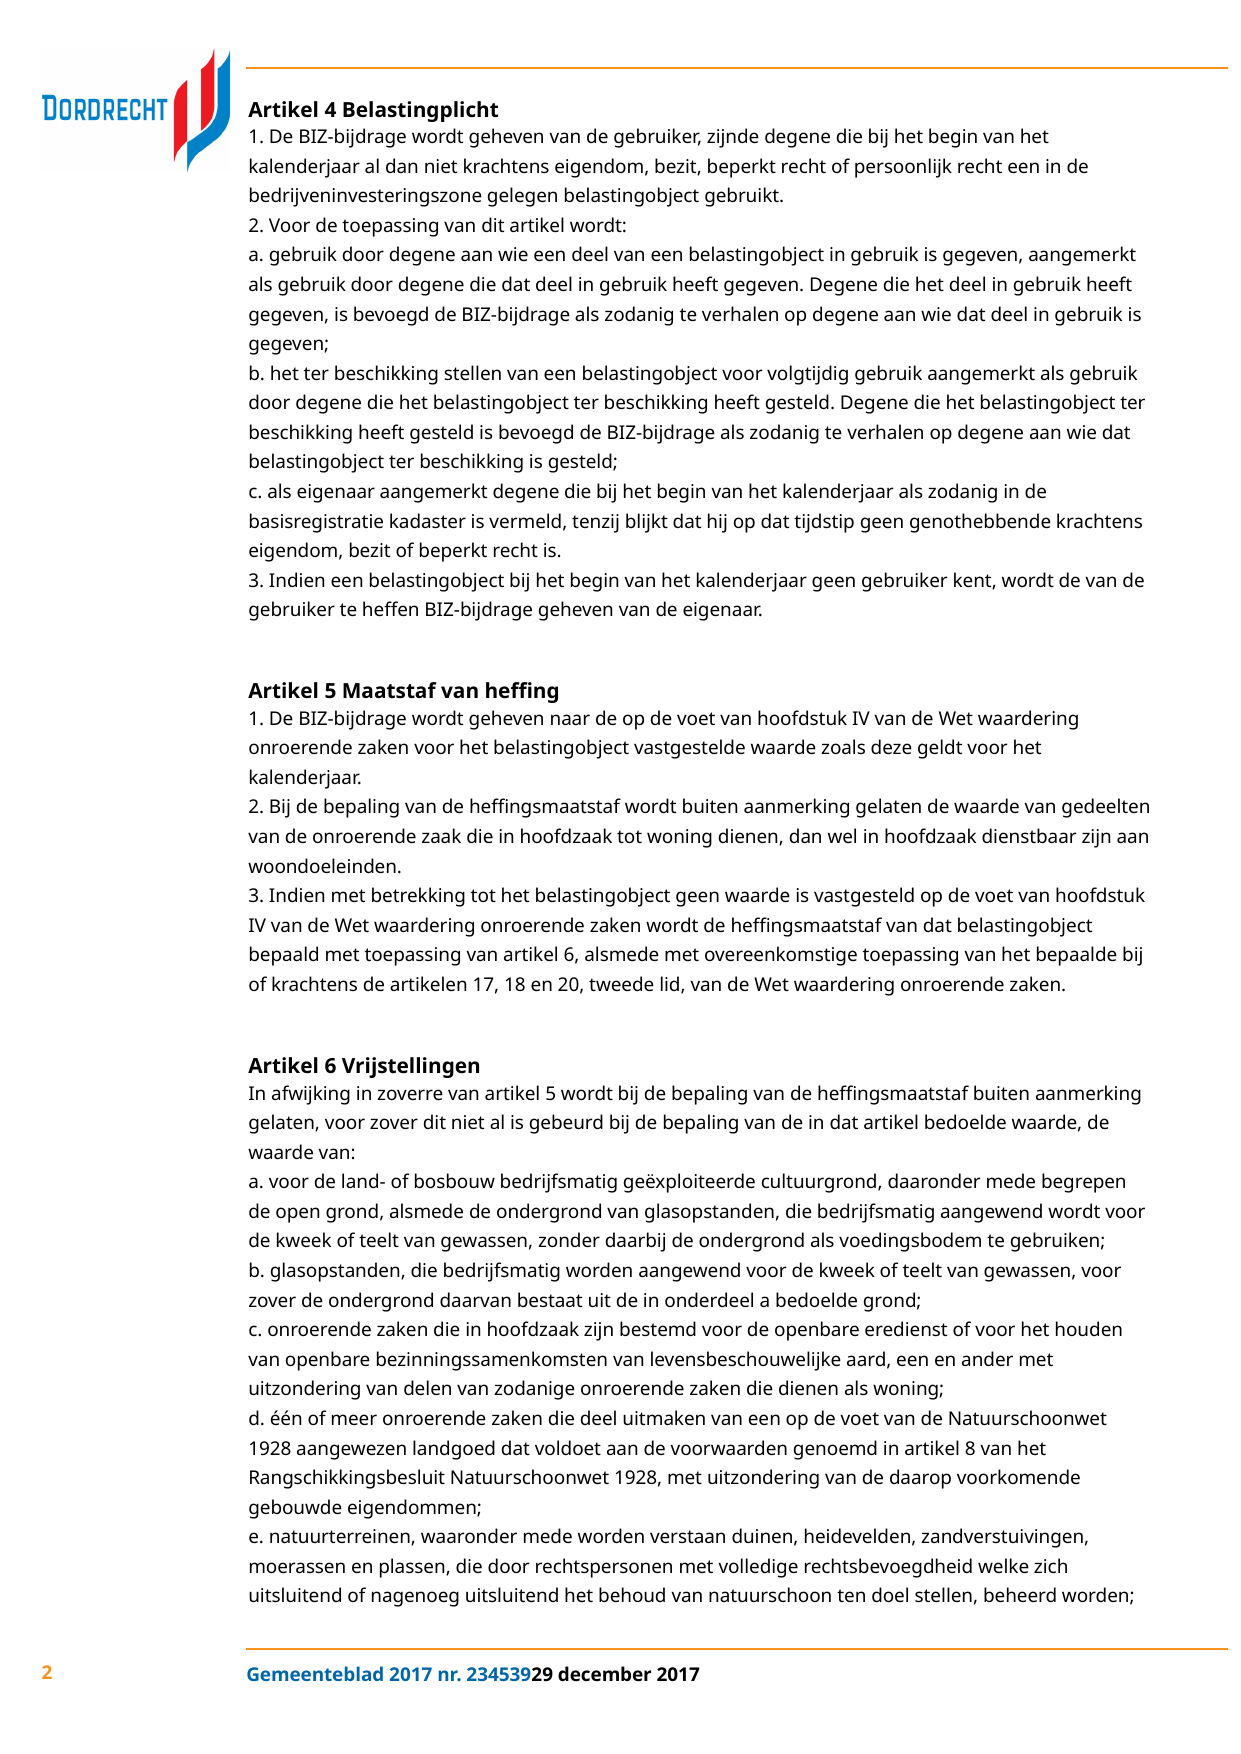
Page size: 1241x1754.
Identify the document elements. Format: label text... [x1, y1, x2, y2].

text a. gebruik door degene aan wie een deel van een belastingobject in gebruik is gegeven, aangemerkt als gebruik door degene die dat deel in gebruik heeft gegeven. Degene die het deel in gebruik heeft gegeven, is bevoegd de BIZ-bijdrage als zodanig te verhalen op degene aan wie dat deel in gebruik is gegeven; [248, 242, 1152, 356]
text a. voor de land- of bosbouw bedrijfsmatig geëxploiteerde cultuurgrond, daaronder mede begrepen de open grond, alsmede de ondergrond van glasopstanden, die bedrijfsmatig aangewend wordt voor de kweek of teelt van gewassen, zonder daarbij de ondergrond als voedingsbodem te gebruiken; [248, 1168, 1152, 1253]
text Artikel 5 Maatstaf van heffing [248, 677, 1152, 705]
text 3. Indien een belastingobject bij het begin van het kalenderjaar geen gebruiker kent, wordt de van de gebruiker te heffen BIZ-bijdrage geheven van de eigenaar. [248, 567, 1152, 622]
text b. het ter beschikking stellen van een belastingobject voor volgtijdig gebruik aangemerkt als gebruik door degene die het belastingobject ter beschikking heeft gesteld. Degene die het belastingobject ter beschikking heeft gesteld is bevoegd de BIZ-bijdrage als zodanig te verhalen op degene aan wie dat belastingobject ter beschikking is gesteld; [248, 360, 1152, 474]
text e. natuurterreinen, waaronder mede worden verstaan duinen, heidevelden, zandverstuivingen, moerassen en plassen, die door rechtspersonen met volledige rechtsbevoegdheid welke zich uitsluitend of nagenoeg uitsluitend het behoud van natuurschoon ten doel stellen, beheerd worden; [248, 1523, 1152, 1608]
text b. glasopstanden, die bedrijfsmatig worden aangewend voor de kweek of teelt van gewassen, voor zover de ondergrond daarvan bestaat uit de in onderdeel a bedoelde grond; [248, 1257, 1152, 1312]
text 1. De BIZ-bijdrage wordt geheven van de gebruiker, zijnde degene die bij het begin van het kalenderjaar al dan niet krachtens eigendom, bezit, beperkt recht of persoonlijk recht een in de bedrijveninvesteringszone gelegen belastingobject gebruikt. [248, 123, 1152, 208]
text c. als eigenaar aangemerkt degene die bij het begin van het kalenderjaar als zodanig in de basisregistratie kadaster is vermeld, tenzij blijkt dat hij op dat tijdstip geen genothebbende krachtens eigendom, bezit of beperkt recht is. [248, 478, 1152, 563]
text Artikel 6 Vrijstellingen [248, 1051, 1152, 1080]
text 2. Bij de bepaling van de heffingsmaatstaf wordt buiten aanmerking gelaten de waarde van gedeelten van de onroerende zaak die in hoofdzaak tot woning dienen, dan wel in hoofdzaak dienstbaar zijn aan woondoeleinden. [248, 794, 1152, 879]
text 3. Indien met betrekking tot het belastingobject geen waarde is vastgesteld op de voet van hoofdstuk IV van de Wet waardering onroerende zaken wordt de heffingsmaatstaf van dat belastingobject bepaald met toepassing van artikel 6, alsmede met overeenkomstige toepassing van het bepaalde bij of krachtens de artikelen 17, 18 en 20, tweede lid, van de Wet waardering onroerende zaken. [248, 882, 1152, 997]
text c. onroerende zaken die in hoofdzaak zijn bestemd voor de openbare eredienst of voor het houden van openbare bezinningssamenkomsten van levensbeschouwelijke aard, een en ander met uitzondering van delen van zodanige onroerende zaken die dienen als woning; [248, 1316, 1152, 1401]
text d. één of meer onroerende zaken die deel uitmaken van een op de voet van de Natuurschoonwet 1928 aangewezen landgoed dat voldoet aan de voorwaarden genoemd in artikel 8 van het Rangschikkingsbesluit Natuurschoonwet 1928, met uitzondering van de daarop voorkomende gebouwde eigendommen; [248, 1405, 1152, 1519]
text In afwijking in zoverre van artikel 5 wordt bij de bepaling van de heffingsmaatstaf buiten aanmerking gelaten, voor zover dit niet al is gebeurd bij de bepaling van de in dat artikel bedoelde waarde, de waarde van: [248, 1080, 1152, 1164]
text 2. Voor de toepassing van dit artikel wordt: [248, 212, 1152, 238]
text 1. De BIZ-bijdrage wordt geheven naar de op de voet van hoofdstuk IV van de Wet waardering onroerende zaken voor het belastingobject vastgestelde waarde zoals deze geldt voor het kalenderjaar. [248, 705, 1152, 790]
text Artikel 4 Belastingplicht [248, 95, 1152, 123]
picture [41, 47, 231, 172]
